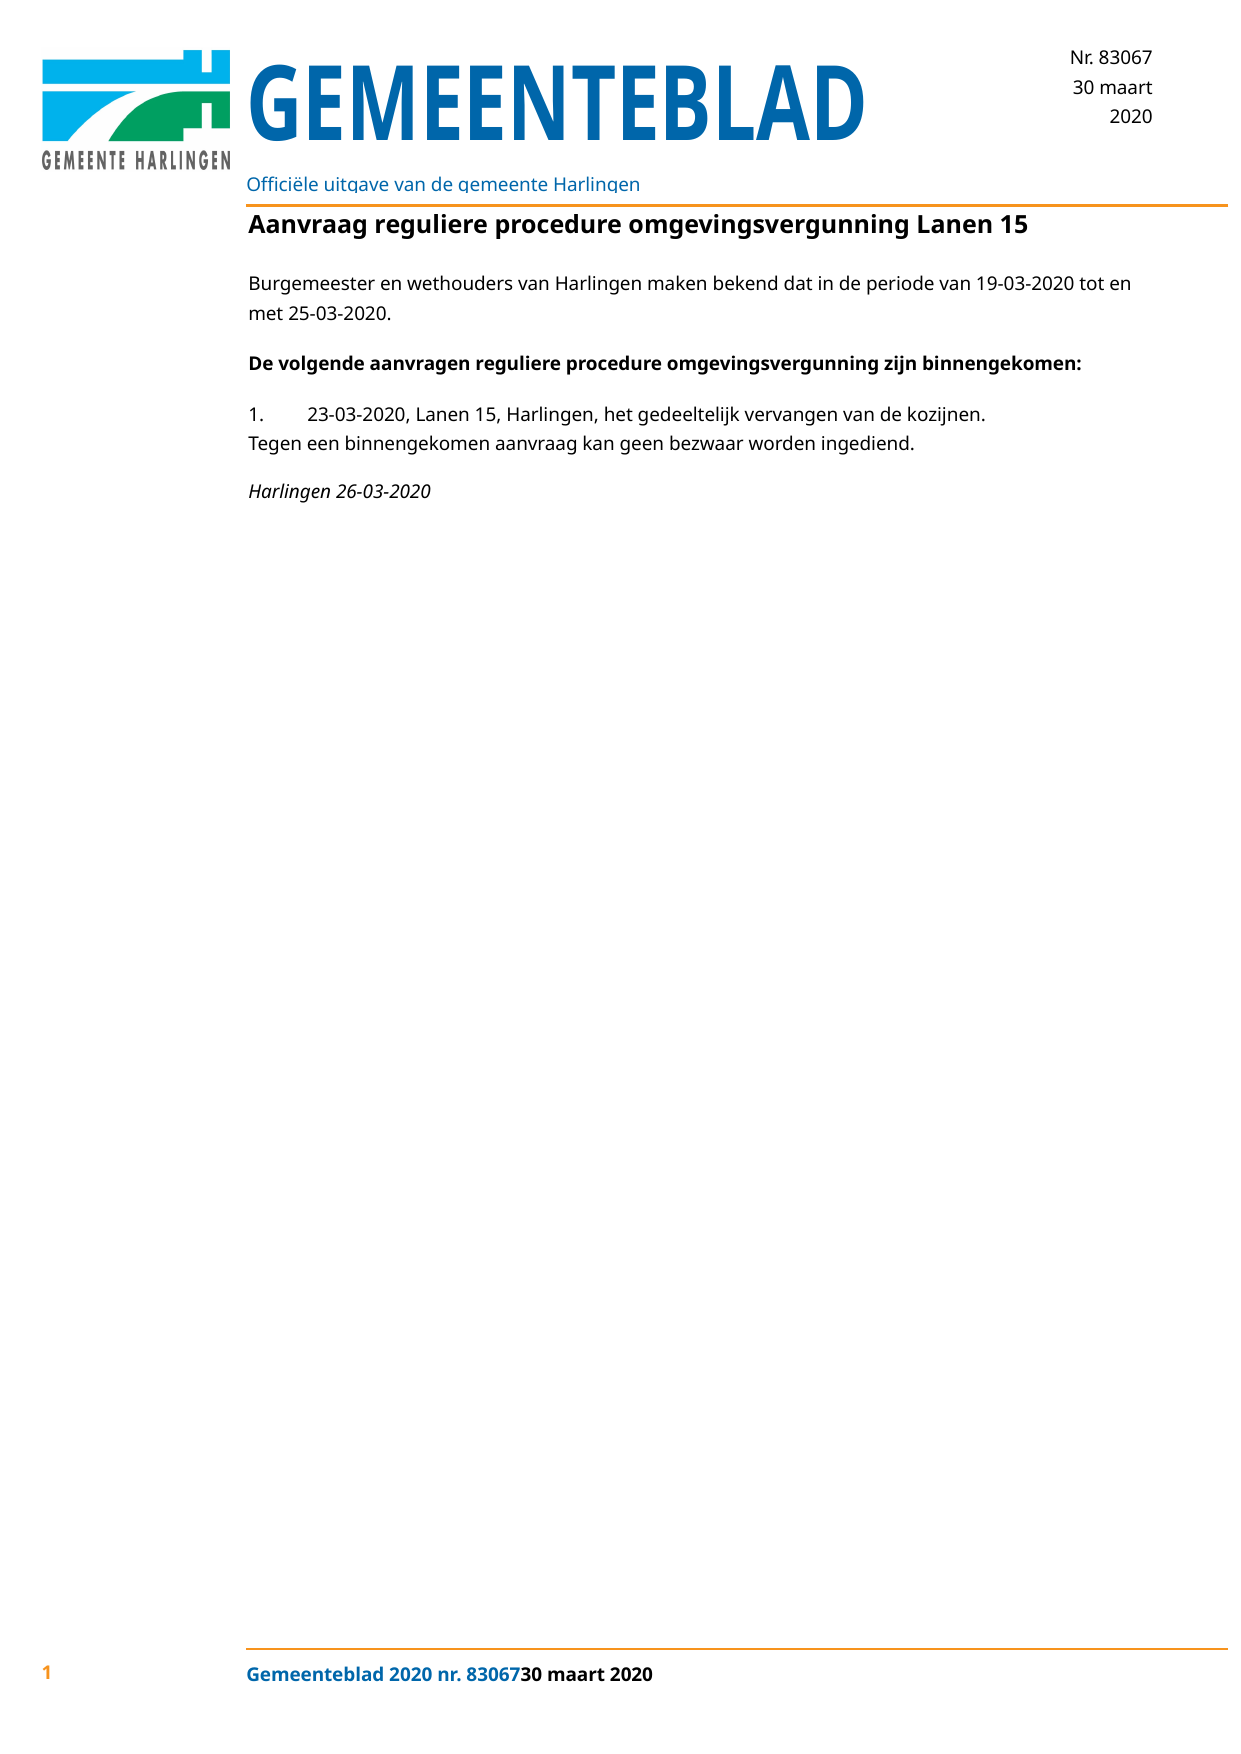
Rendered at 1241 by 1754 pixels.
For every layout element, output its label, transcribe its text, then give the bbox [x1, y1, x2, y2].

text De volgende aanvragen reguliere procedure omgevingsvergunning zijn binnengekomen: [248, 350, 1152, 376]
text Harlingen 26-03-2020 [248, 478, 1152, 504]
text Aanvraag reguliere procedure omgevingsvergunning Lanen 15 [248, 207, 1152, 241]
text Tegen een binnengekomen aanvraag kan geen bezwaar worden ingediend. [248, 430, 1152, 456]
text Burgemeester en wethouders van Harlingen maken bekend dat in de periode van 19-03-2020 tot en met 25-03-2020. [248, 270, 1152, 326]
list 23-03-2020, Lanen 15, Harlingen, het gedeeltelijk vervangen van de kozijnen. [248, 401, 1152, 426]
picture [41, 47, 231, 172]
